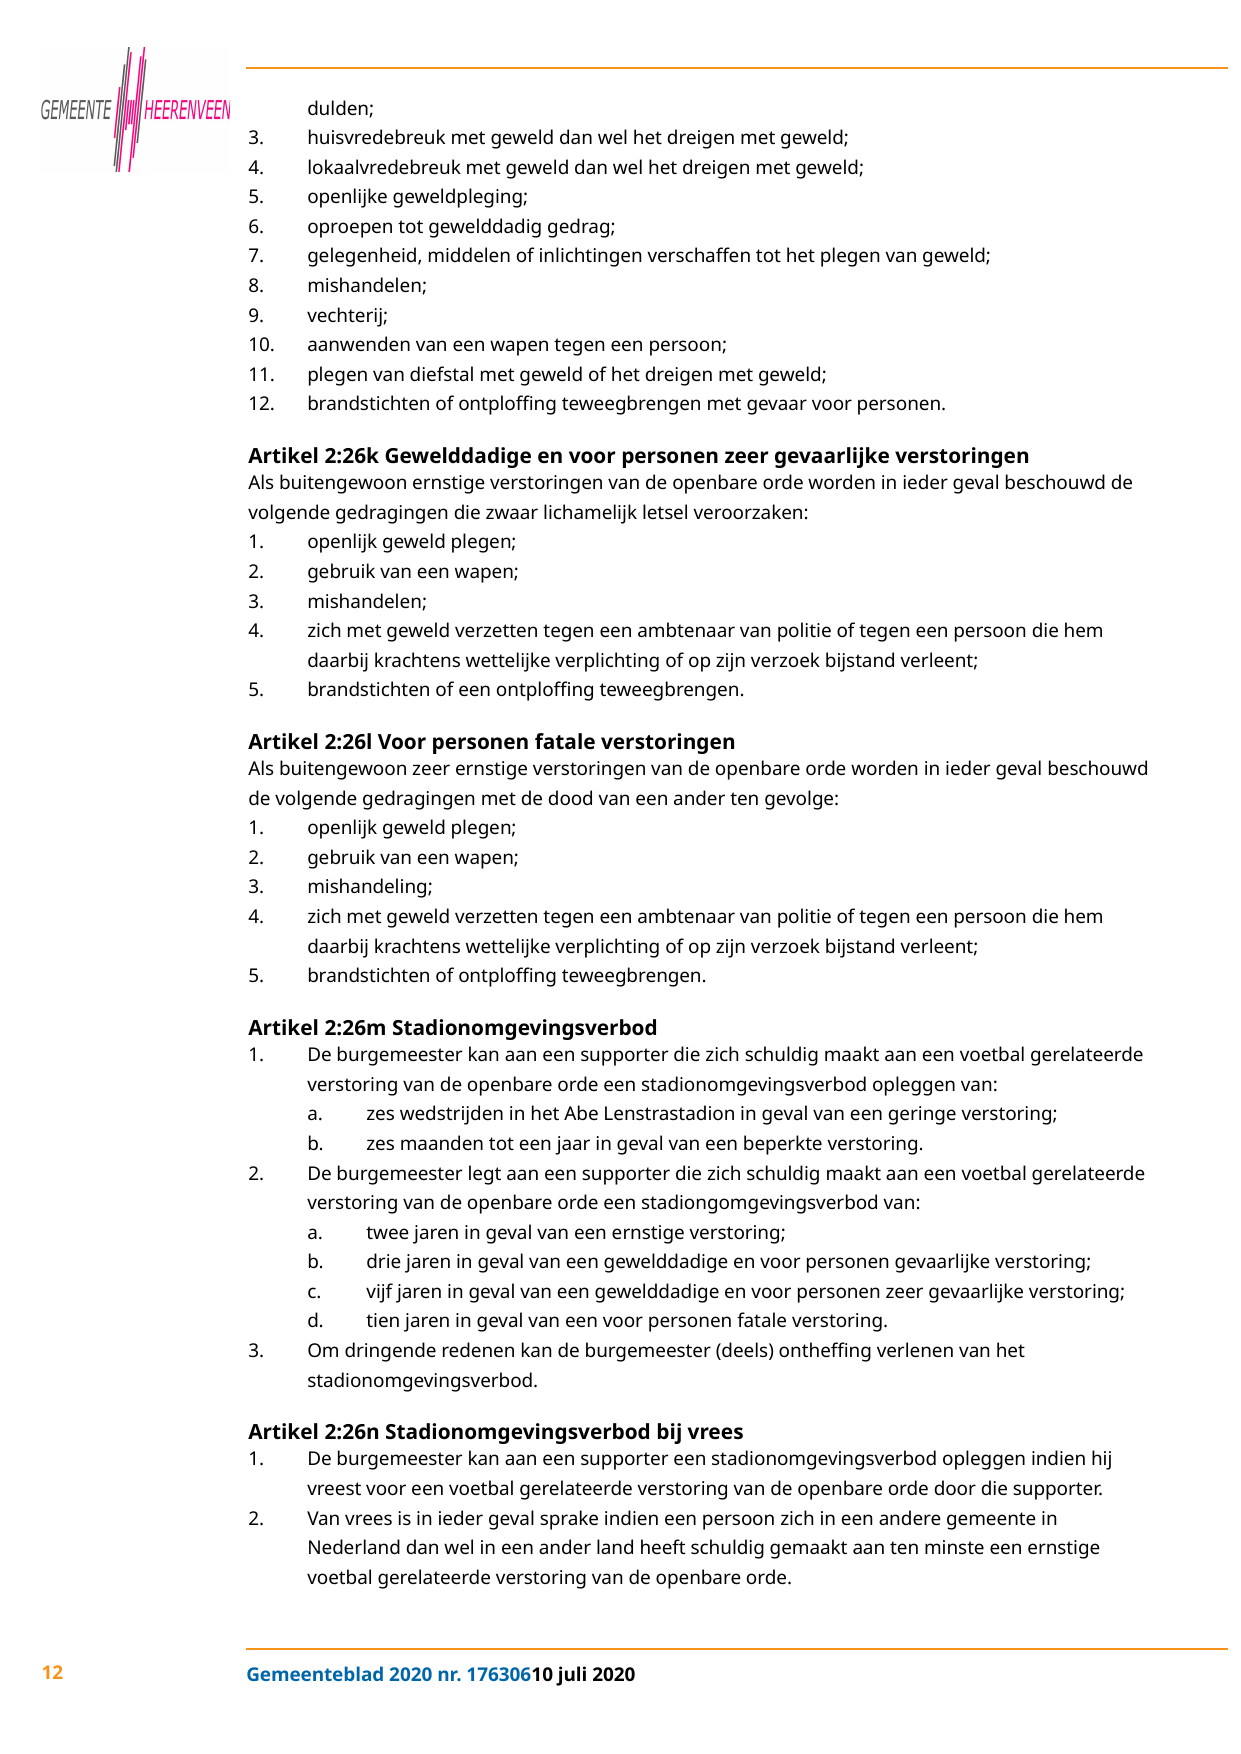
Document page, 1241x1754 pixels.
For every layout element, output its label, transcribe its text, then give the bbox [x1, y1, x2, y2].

list zes maanden tot een jaar in geval van een beperkte verstoring. [307, 1130, 1152, 1156]
list drie jaren in geval van een gewelddadige en voor personen gevaarlijke verstoring; [307, 1248, 1152, 1274]
list zes wedstrijden in het Abe Lenstrastadion in geval van een geringe verstoring; [307, 1101, 1152, 1126]
list zich met geweld verzetten tegen een ambtenaar van politie of tegen een persoon die hem daarbij krachtens wettelijke verplichting of op zijn verzoek bijstand verleent; [248, 903, 1152, 959]
list mishandelen; [248, 588, 1152, 613]
list dulden; [248, 95, 1152, 121]
list gebruik van een wapen; [248, 844, 1152, 870]
list De burgemeester kan aan een supporter die zich schuldig maakt aan een voetbal gerelateerde verstoring van de openbare orde een stadionomgevingsverbod opleggen van: [248, 1041, 1152, 1097]
text Artikel 2:26l Voor personen fatale verstoringen [248, 727, 1152, 755]
list Om dringende redenen kan de burgemeester (deels) ontheffing verlenen van het stadionomgevingsverbod. [248, 1337, 1152, 1392]
text Artikel 2:26m Stadionomgevingsverbod [248, 1013, 1152, 1041]
list brandstichten of ontploffing teweegbrengen met gevaar voor personen. [248, 391, 1152, 416]
text Artikel 2:26n Stadionomgevingsverbod bij vrees [248, 1417, 1152, 1446]
list openlijk geweld plegen; [248, 529, 1152, 554]
list gelegenheid, middelen of inlichtingen verschaffen tot het plegen van geweld; [248, 243, 1152, 268]
list aanwenden van een wapen tegen een persoon; [248, 331, 1152, 357]
list Van vrees is in ieder geval sprake indien een persoon zich in een andere gemeente in Nederland dan wel in een ander land heeft schuldig gemaakt aan ten minste een ernstige voetbal gerelateerde verstoring van de openbare orde. [248, 1505, 1152, 1590]
text Als buitengewoon zeer ernstige verstoringen van de openbare orde worden in ieder geval beschouwd de volgende gedragingen met de dood van een ander ten gevolge: [248, 755, 1152, 811]
list huisvredebreuk met geweld dan wel het dreigen met geweld; [248, 124, 1152, 150]
picture [41, 47, 231, 172]
list twee jaren in geval van een ernstige verstoring; [307, 1219, 1152, 1244]
list mishandelen; [248, 272, 1152, 298]
list brandstichten of ontploffing teweegbrengen. [248, 962, 1152, 988]
text Als buitengewoon ernstige verstoringen van de openbare orde worden in ieder geval beschouwd de volgende gedragingen die zwaar lichamelijk letsel veroorzaken: [248, 469, 1152, 525]
list brandstichten of een ontploffing teweegbrengen. [248, 677, 1152, 702]
list De burgemeester kan aan een supporter een stadionomgevingsverbod opleggen indien hij vreest voor een voetbal gerelateerde verstoring van de openbare orde door die supporter. [248, 1446, 1152, 1501]
text Artikel 2:26k Gewelddadige en voor personen zeer gevaarlijke verstoringen [248, 441, 1152, 469]
list mishandeling; [248, 874, 1152, 899]
list openlijke geweldpleging; [248, 183, 1152, 209]
list plegen van diefstal met geweld of het dreigen met geweld; [248, 361, 1152, 387]
list vijf jaren in geval van een gewelddadige en voor personen zeer gevaarlijke verstoring; [307, 1278, 1152, 1304]
list zich met geweld verzetten tegen een ambtenaar van politie of tegen een persoon die hem daarbij krachtens wettelijke verplichting of op zijn verzoek bijstand verleent; [248, 617, 1152, 673]
list tien jaren in geval van een voor personen fatale verstoring. [307, 1308, 1152, 1333]
list openlijk geweld plegen; [248, 814, 1152, 840]
list vechterij; [248, 302, 1152, 328]
list gebruik van een wapen; [248, 558, 1152, 584]
list oproepen tot gewelddadig gedrag; [248, 213, 1152, 239]
list De burgemeester legt aan een supporter die zich schuldig maakt aan een voetbal gerelateerde verstoring van de openbare orde een stadiongomgevingsverbod van: [248, 1160, 1152, 1215]
list lokaalvredebreuk met geweld dan wel het dreigen met geweld; [248, 154, 1152, 180]
